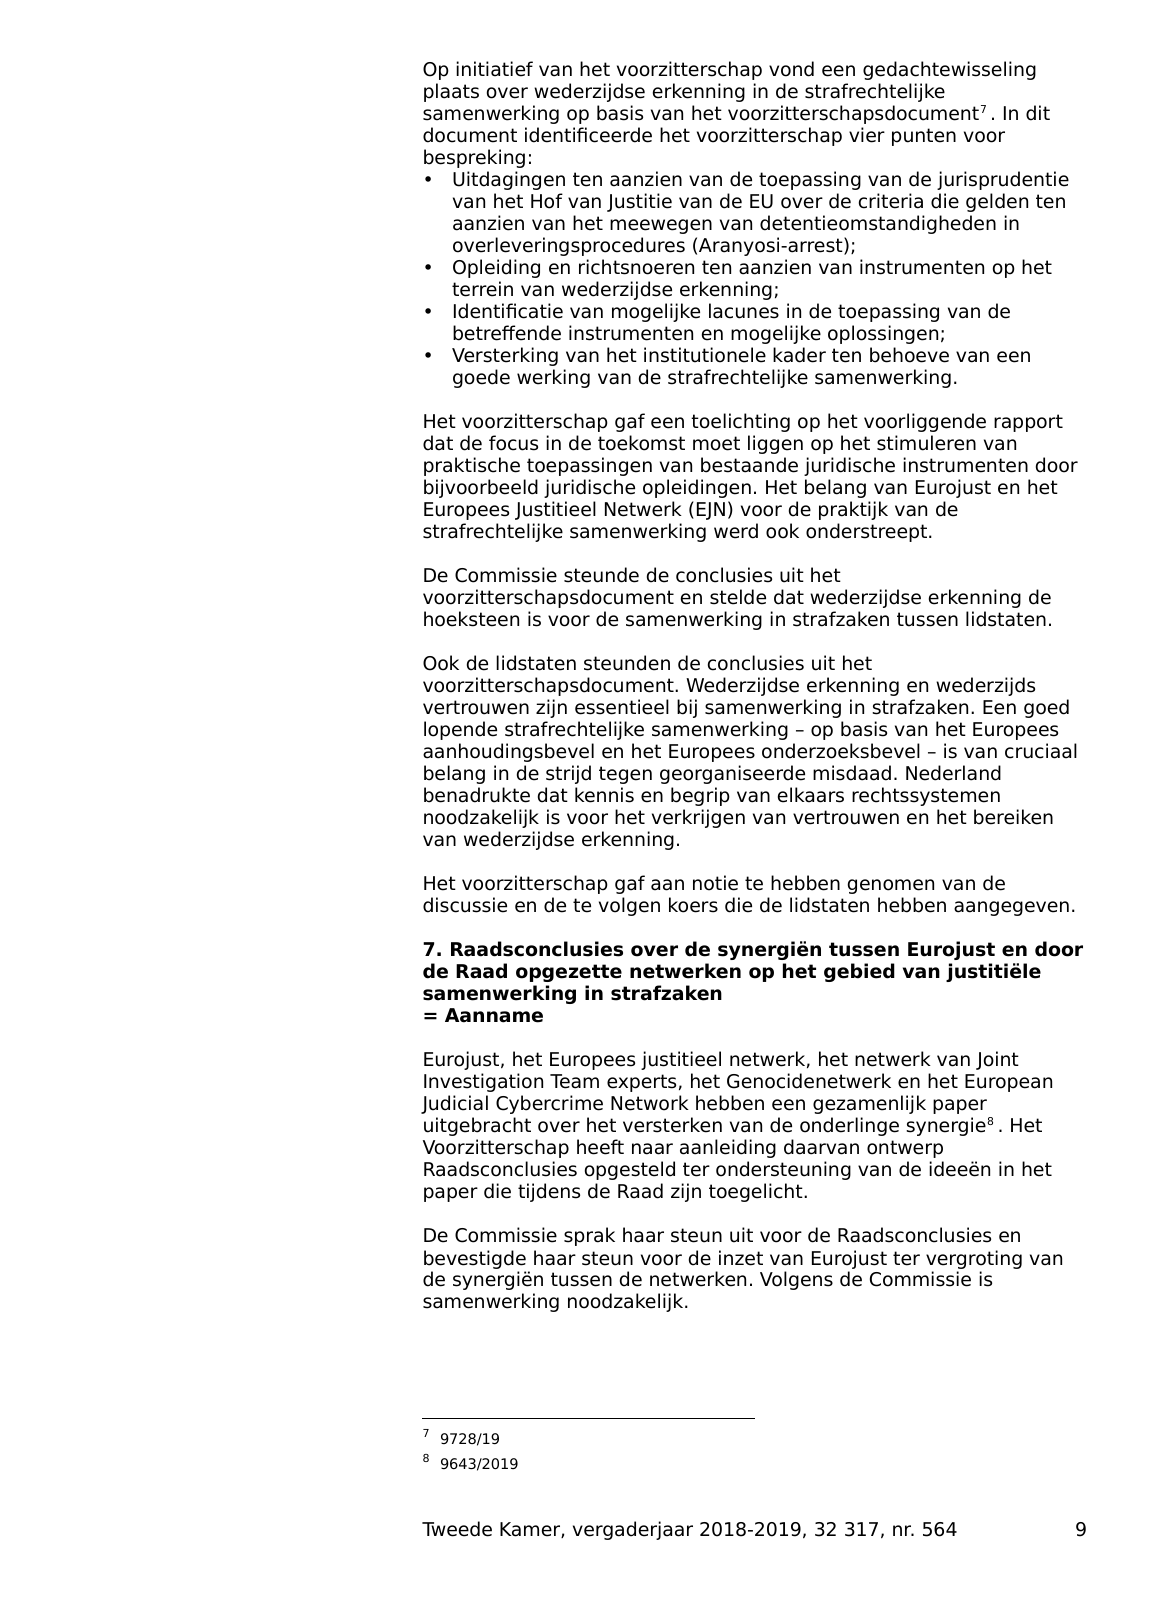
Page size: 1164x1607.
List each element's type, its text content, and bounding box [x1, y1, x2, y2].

text Het voorzitterschap gaf een toelichting op het voorliggende rapport dat de focus in de toekomst moet liggen op het stimuleren van praktische toepassingen van bestaande juridische instrumenten door bijvoorbeeld juridische opleidingen. Het belang van Eurojust en het Europees Justitieel Netwerk (EJN) voor de praktijk van de strafrechtelijke samenwerking werd ook onderstreept. [422, 411, 1087, 543]
text • Uitdagingen ten aanzien van de toepassing van de jurisprudentie van het Hof van Justitie van de EU over de criteria die gelden ten aanzien van het meewegen van detentieomstandigheden in overleveringsprocedures (Aranyosi-arrest); [422, 169, 1087, 257]
text • Versterking van het institutionele kader ten behoeve van een goede werking van de strafrechtelijke samenwerking. [422, 345, 1087, 389]
text • Opleiding en richtsnoeren ten aanzien van instrumenten op het terrein van wederzijdse erkenning; [422, 257, 1087, 301]
text • Identificatie van mogelijke lacunes in de toepassing van de betreffende instrumenten en mogelijke oplossingen; [422, 301, 1087, 345]
text De Commissie sprak haar steun uit voor de Raadsconclusies en bevestigde haar steun voor de inzet van Eurojust ter vergroting van de synergiën tussen de netwerken. Volgens de Commissie is samenwerking noodzakelijk. [422, 1225, 1087, 1313]
text De Commissie steunde de conclusies uit het voorzitterschapsdocument en stelde dat wederzijdse erkenning de hoeksteen is voor de samenwerking in strafzaken tussen lidstaten. [422, 565, 1087, 631]
text Het voorzitterschap gaf aan notie te hebben genomen van de discussie en de te volgen koers die de lidstaten hebben aangegeven. [422, 873, 1087, 917]
text 7. Raadsconclusies over de synergiën tussen Eurojust en door de Raad opgezette netwerken op het gebied van justitiële samenwerking in strafzaken [422, 939, 1087, 1005]
text Eurojust, het Europees justitieel netwerk, het netwerk van Joint Investigation Team experts, het Genocidenetwerk en het European Judicial Cybercrime Network hebben een gezamenlijk paper uitgebracht over het versterken van de onderlinge synergie. Het Voorzitterschap heeft naar aanleiding daarvan ontwerp Raadsconclusies opgesteld ter ondersteuning van de ideeën in het paper die tijdens de Raad zijn toegelicht. [422, 1049, 1087, 1203]
text = Aanname [422, 1005, 1087, 1027]
text 9643/2019 [422, 1452, 1087, 1474]
text 9728/19 [422, 1427, 1087, 1449]
text Op initiatief van het voorzitterschap vond een gedachtewisseling plaats over wederzijdse erkenning in de strafrechtelijke samenwerking op basis van het voorzitterschapsdocument. In dit document identificeerde het voorzitterschap vier punten voor bespreking: [422, 59, 1087, 169]
text Ook de lidstaten steunden de conclusies uit het voorzitterschapsdocument. Wederzijdse erkenning en wederzijds vertrouwen zijn essentieel bij samenwerking in strafzaken. Een goed lopende strafrechtelijke samenwerking – op basis van het Europees aanhoudingsbevel en het Europees onderzoeksbevel – is van cruciaal belang in de strijd tegen georganiseerde misdaad. Nederland benadrukte dat kennis en begrip van elkaars rechtssystemen noodzakelijk is voor het verkrijgen van vertrouwen en het bereiken van wederzijdse erkenning. [422, 653, 1087, 851]
